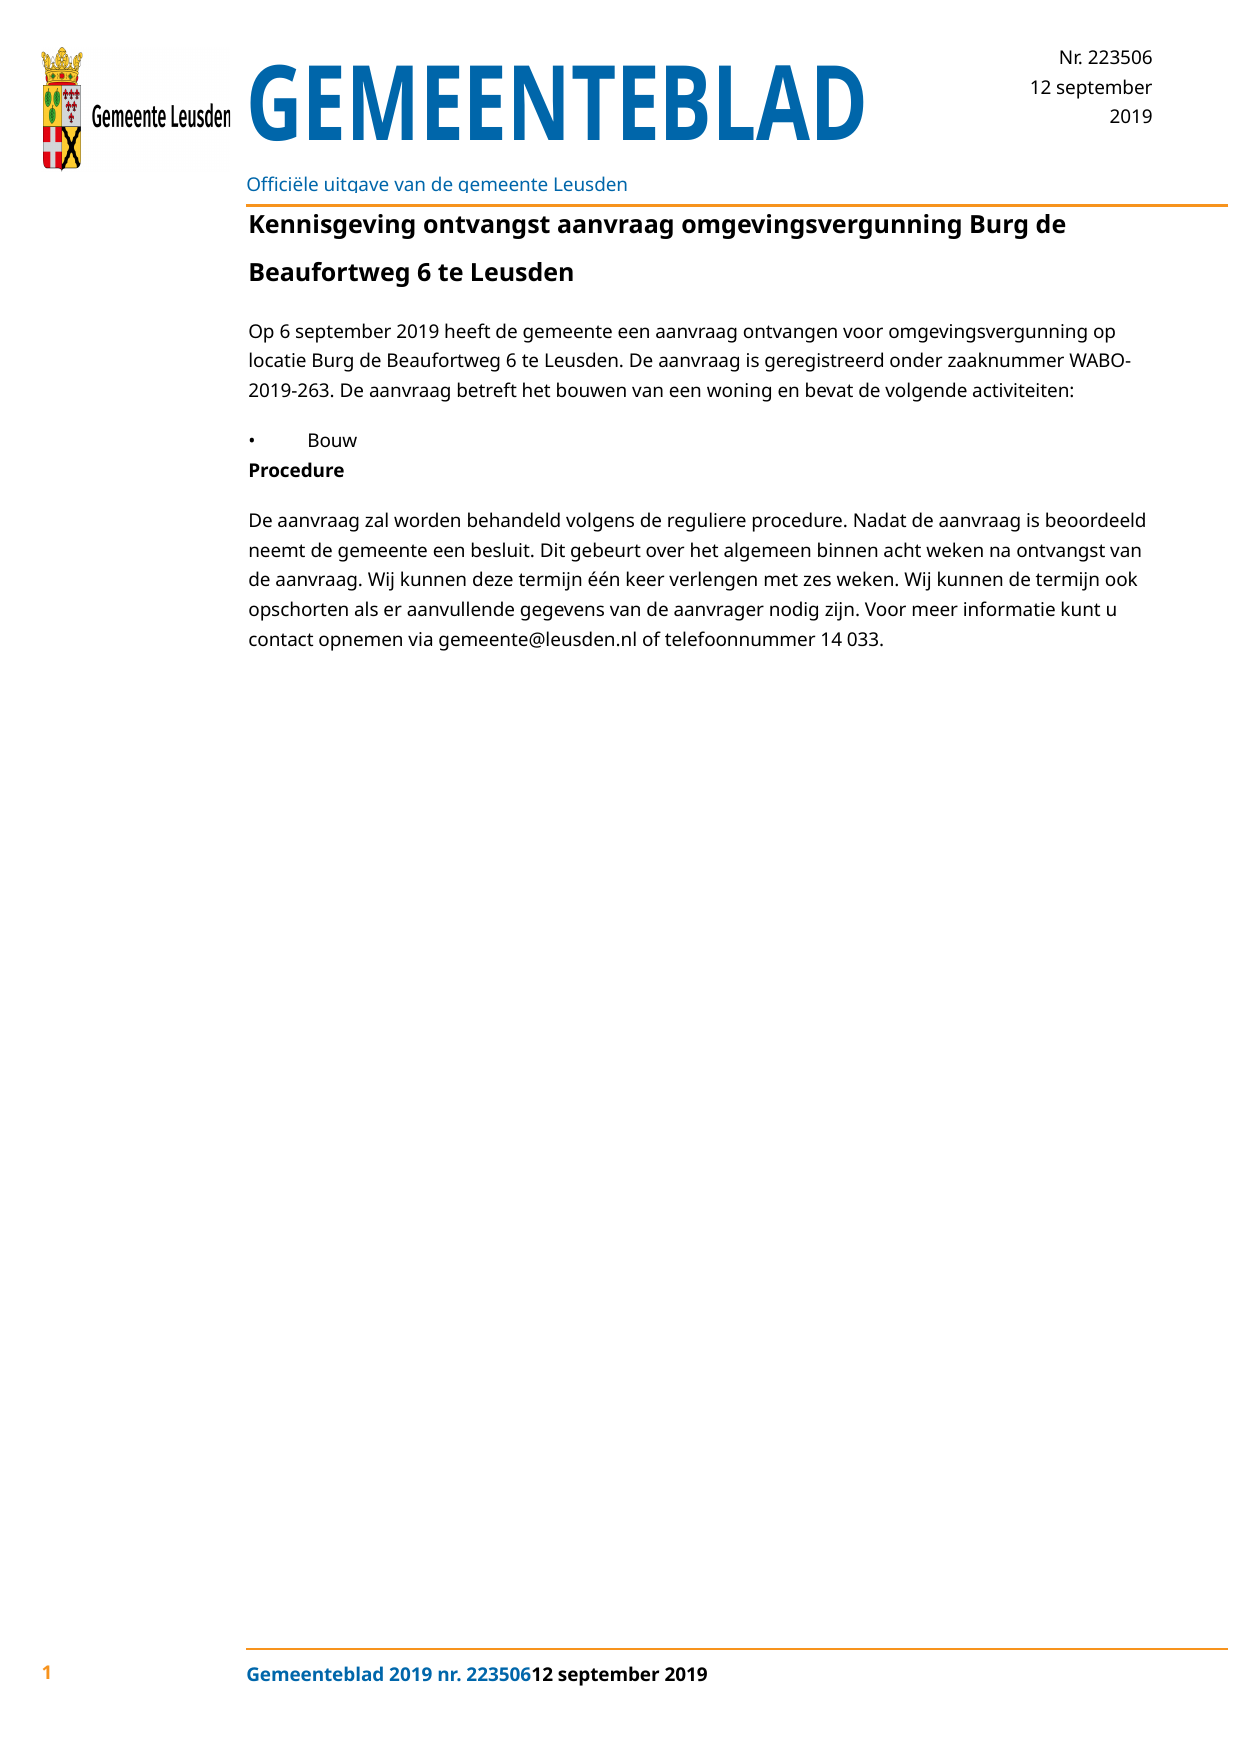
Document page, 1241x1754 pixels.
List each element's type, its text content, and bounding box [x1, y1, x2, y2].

text Op 6 september 2019 heeft de gemeente een aanvraag ontvangen voor omgevingsvergunning op locatie Burg de Beaufortweg 6 te Leusden. De aanvraag is geregistreerd onder zaaknummer WABO-2019-263. De aanvraag betreft het bouwen van een woning en bevat de volgende activiteiten: [248, 318, 1152, 403]
text Kennisgeving ontvangst aanvraag omgevingsvergunning Burg de Beaufortweg 6 te Leusden [248, 207, 1152, 288]
text Procedure [248, 457, 1152, 483]
picture [41, 47, 231, 172]
text De aanvraag zal worden behandeld volgens de reguliere procedure. Nadat de aanvraag is beoordeeld neemt de gemeente een besluit. Dit gebeurt over het algemeen binnen acht weken na ontvangst van de aanvraag. Wij kunnen deze termijn één keer verlengen met zes weken. Wij kunnen de termijn ook opschorten als er aanvullende gegevens van de aanvrager nodig zijn. Voor meer informatie kunt u contact opnemen via gemeente@leusden.nl of telefoonnummer 14 033. [248, 507, 1152, 652]
list Bouw [248, 427, 1152, 453]
